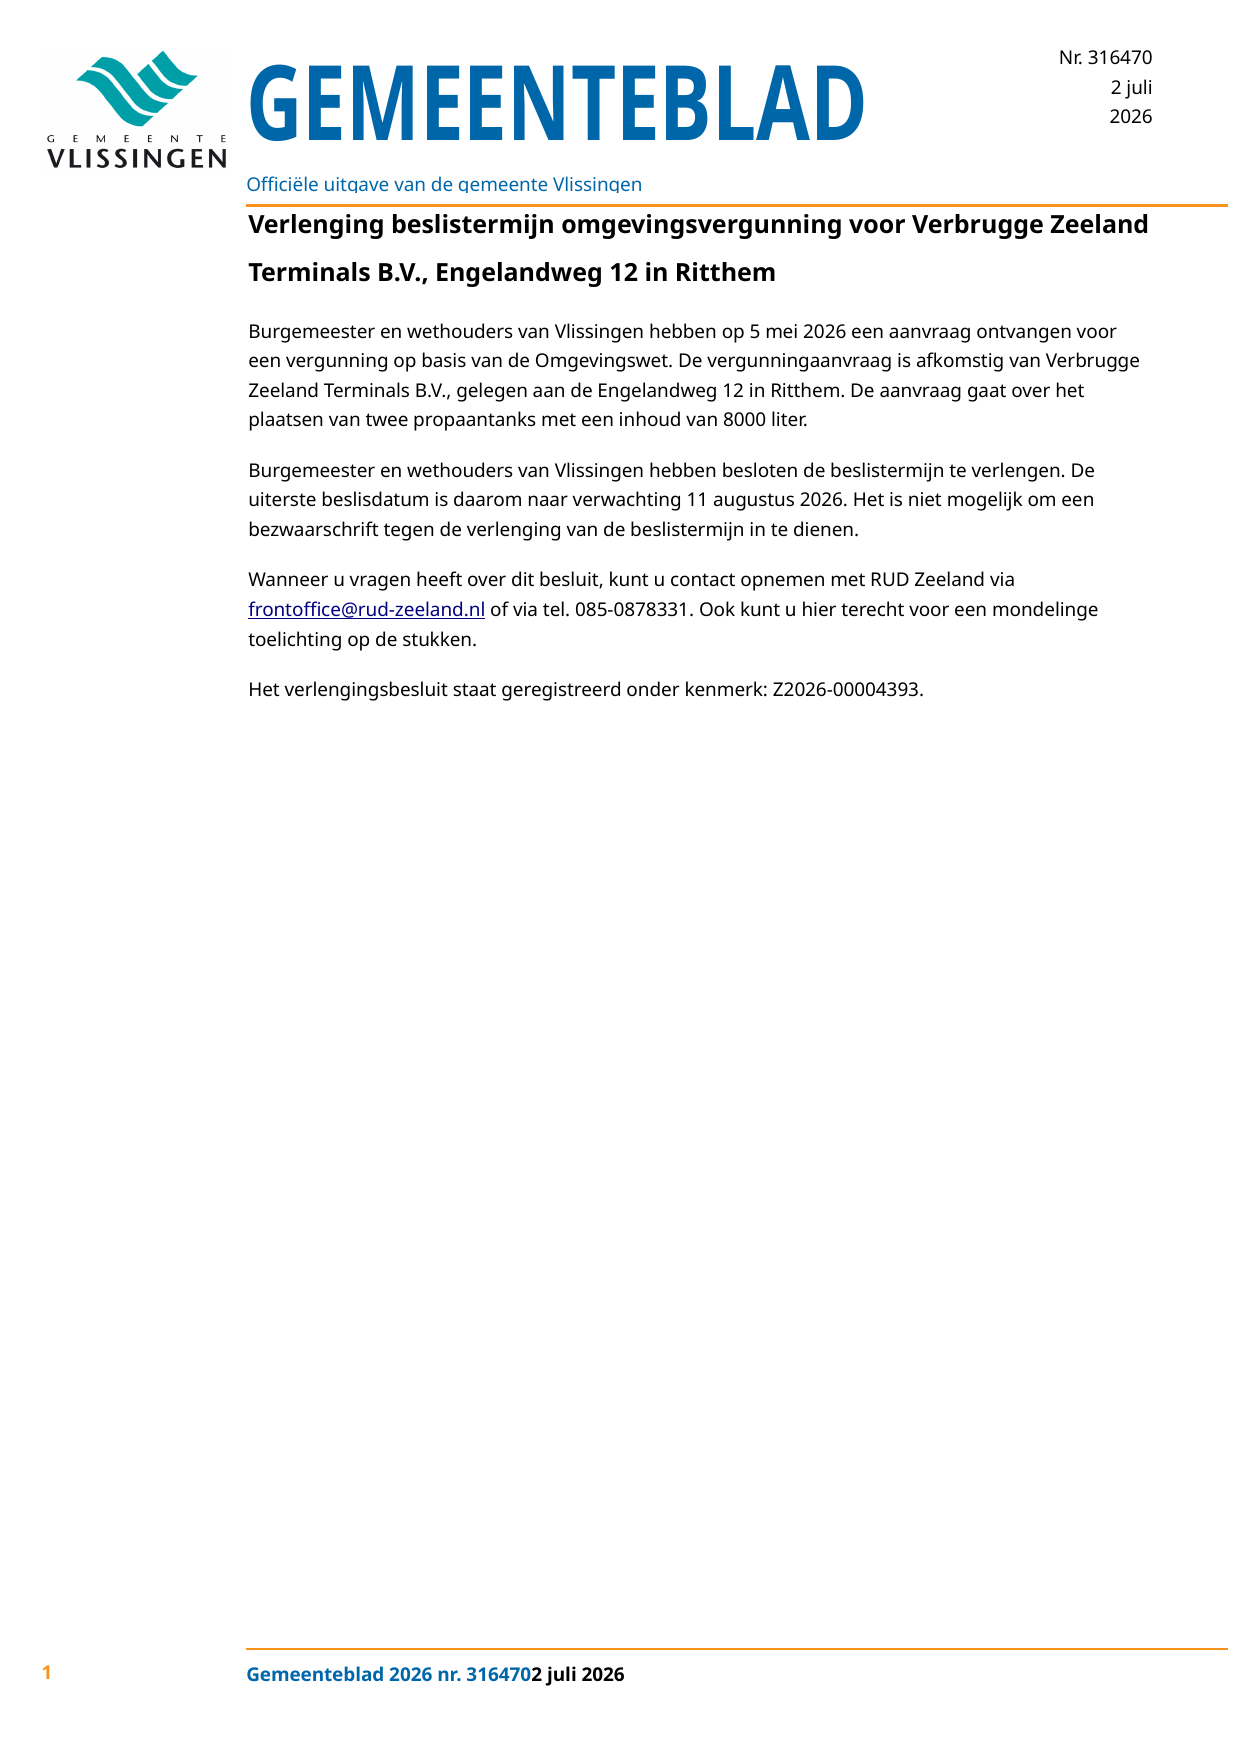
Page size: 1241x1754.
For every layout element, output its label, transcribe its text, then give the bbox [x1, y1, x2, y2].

text Het verlengingsbesluit staat geregistreerd onder kenmerk: Z2026-00004393. [248, 676, 1152, 702]
text Verlenging beslistermijn omgevingsvergunning voor Verbrugge Zeeland Terminals B.V., Engelandweg 12 in Ritthem [248, 207, 1152, 288]
text Burgemeester en wethouders van Vlissingen hebben op 5 mei 2026 een aanvraag ontvangen voor een vergunning op basis van de Omgevingswet. De vergunningaanvraag is afkomstig van Verbrugge Zeeland Terminals B.V., gelegen aan de Engelandweg 12 in Ritthem. De aanvraag gaat over het plaatsen van twee propaantanks met een inhoud van 8000 liter. [248, 318, 1152, 432]
text Burgemeester en wethouders van Vlissingen hebben besloten de beslistermijn te verlengen. De uiterste beslisdatum is daarom naar verwachting 11 augustus 2026. Het is niet mogelijk om een bezwaarschrift tegen de verlenging van de beslistermijn in te dienen. [248, 457, 1152, 542]
text Wanneer u vragen heeft over dit besluit, kunt u contact opnemen met RUD Zeeland via frontoffice@rud-zeeland.nl of via tel. 085-0878331. Ook kunt u hier terecht voor een mondelinge toelichting op de stukken. [248, 567, 1152, 652]
picture [41, 47, 231, 172]
